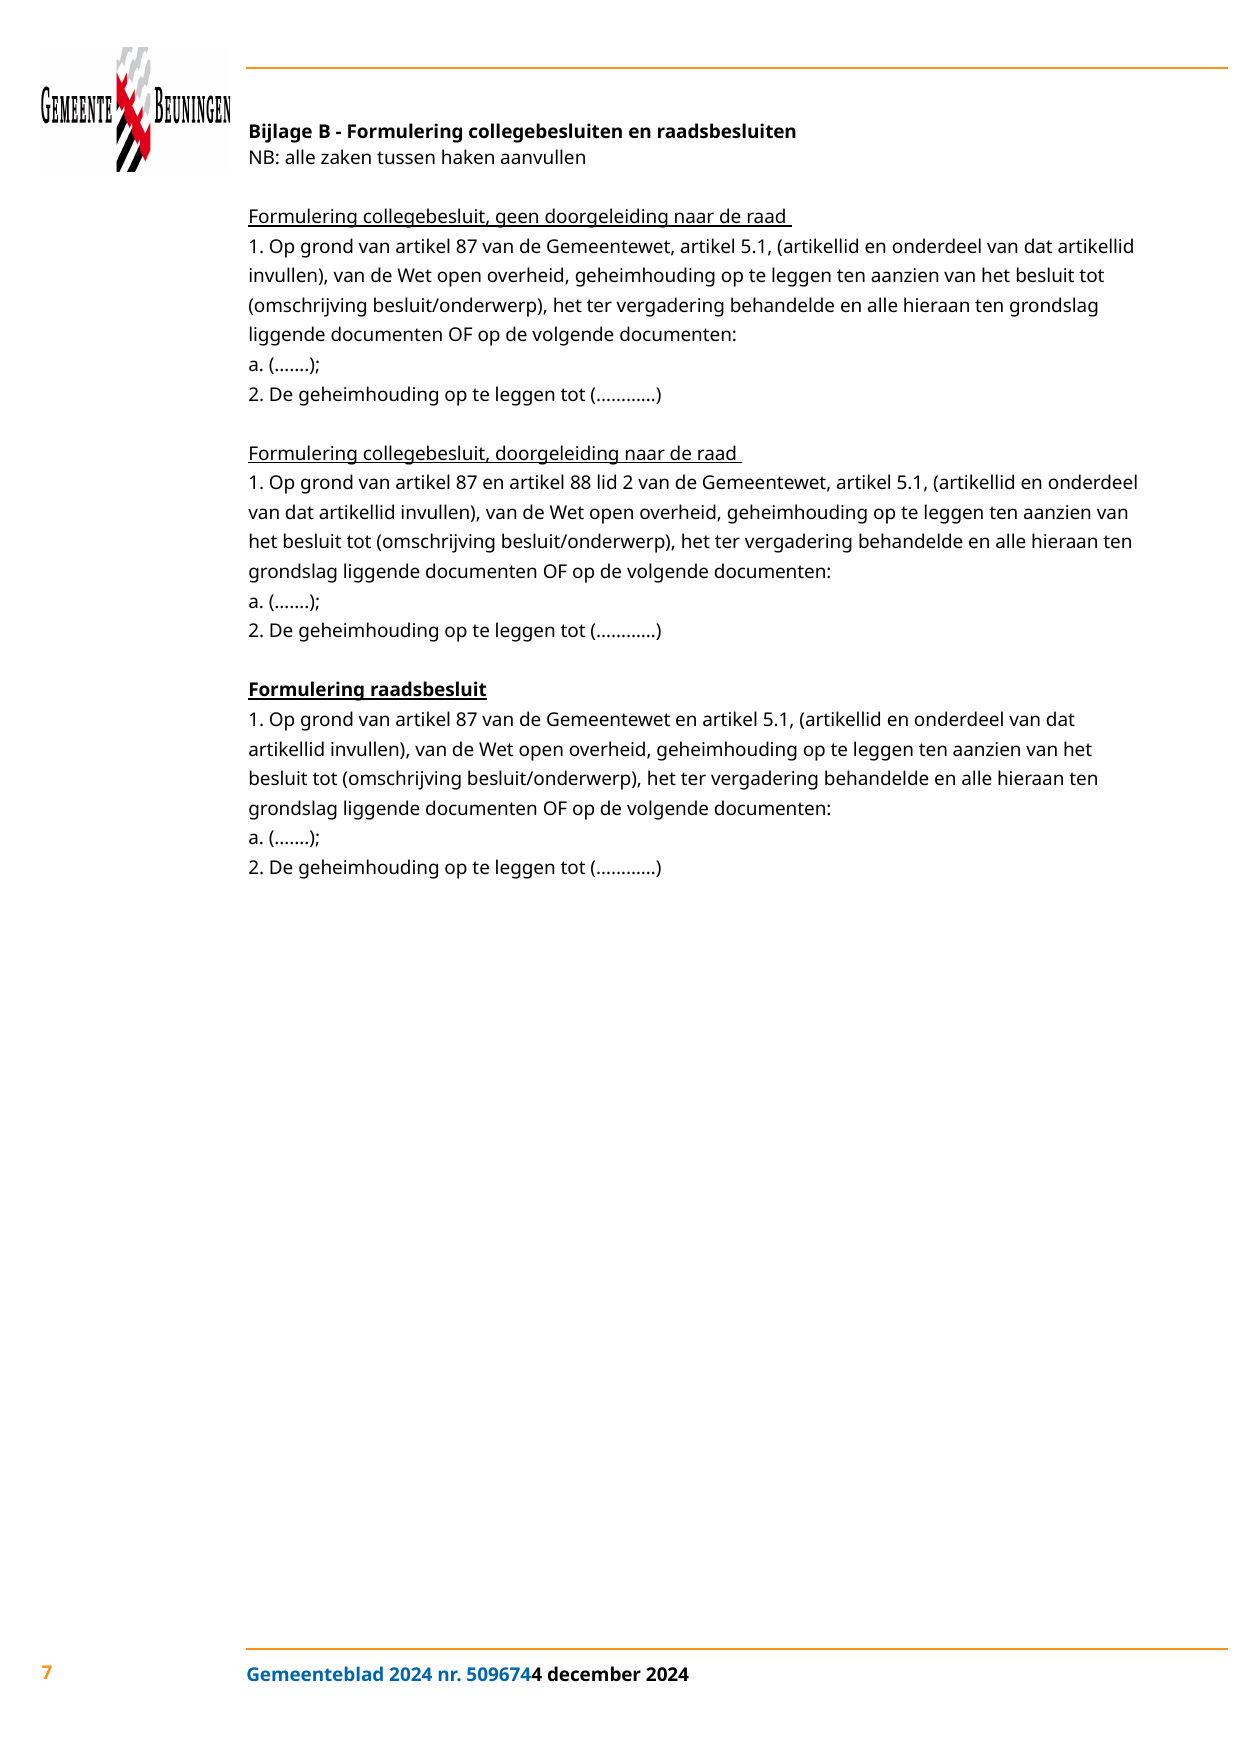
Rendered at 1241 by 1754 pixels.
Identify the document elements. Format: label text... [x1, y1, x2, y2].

text Formulering raadsbesluit [248, 677, 1152, 702]
text Formulering collegebesluit, geen doorgeleiding naar de raad [248, 203, 1152, 229]
text a. (…….); [248, 351, 1152, 377]
text 1. Op grond van artikel 87 van de Gemeentewet, artikel 5.1, (artikellid en onderdeel van dat artikellid invullen), van de Wet open overheid, geheimhouding op te leggen ten aanzien van het besluit tot (omschrijving besluit/onderwerp), het ter vergadering behandelde en alle hieraan ten grondslag liggende documenten OF op de volgende documenten: [248, 233, 1152, 347]
text 2. De geheimhouding op te leggen tot (…………) [248, 854, 1152, 880]
text a. (…….); [248, 824, 1152, 850]
picture [41, 47, 231, 172]
text Bijlage B - Formulering collegebesluiten en raadsbesluiten [248, 116, 1152, 144]
text 2. De geheimhouding op te leggen tot (…………) [248, 381, 1152, 407]
text 1. Op grond van artikel 87 van de Gemeentewet en artikel 5.1, (artikellid en onderdeel van dat artikellid invullen), van de Wet open overheid, geheimhouding op te leggen ten aanzien van het besluit tot (omschrijving besluit/onderwerp), het ter vergadering behandelde en alle hieraan ten grondslag liggende documenten OF op de volgende documenten: [248, 706, 1152, 821]
text 1. Op grond van artikel 87 en artikel 88 lid 2 van de Gemeentewet, artikel 5.1, (artikellid en onderdeel van dat artikellid invullen), van de Wet open overheid, geheimhouding op te leggen ten aanzien van het besluit tot (omschrijving besluit/onderwerp), het ter vergadering behandelde en alle hieraan ten grondslag liggende documenten OF op de volgende documenten: [248, 469, 1152, 584]
text a. (…….); [248, 588, 1152, 614]
text NB: alle zaken tussen haken aanvullen [248, 144, 1152, 170]
text Formulering collegebesluit, doorgeleiding naar de raad [248, 440, 1152, 466]
text 2. De geheimhouding op te leggen tot (…………) [248, 617, 1152, 643]
